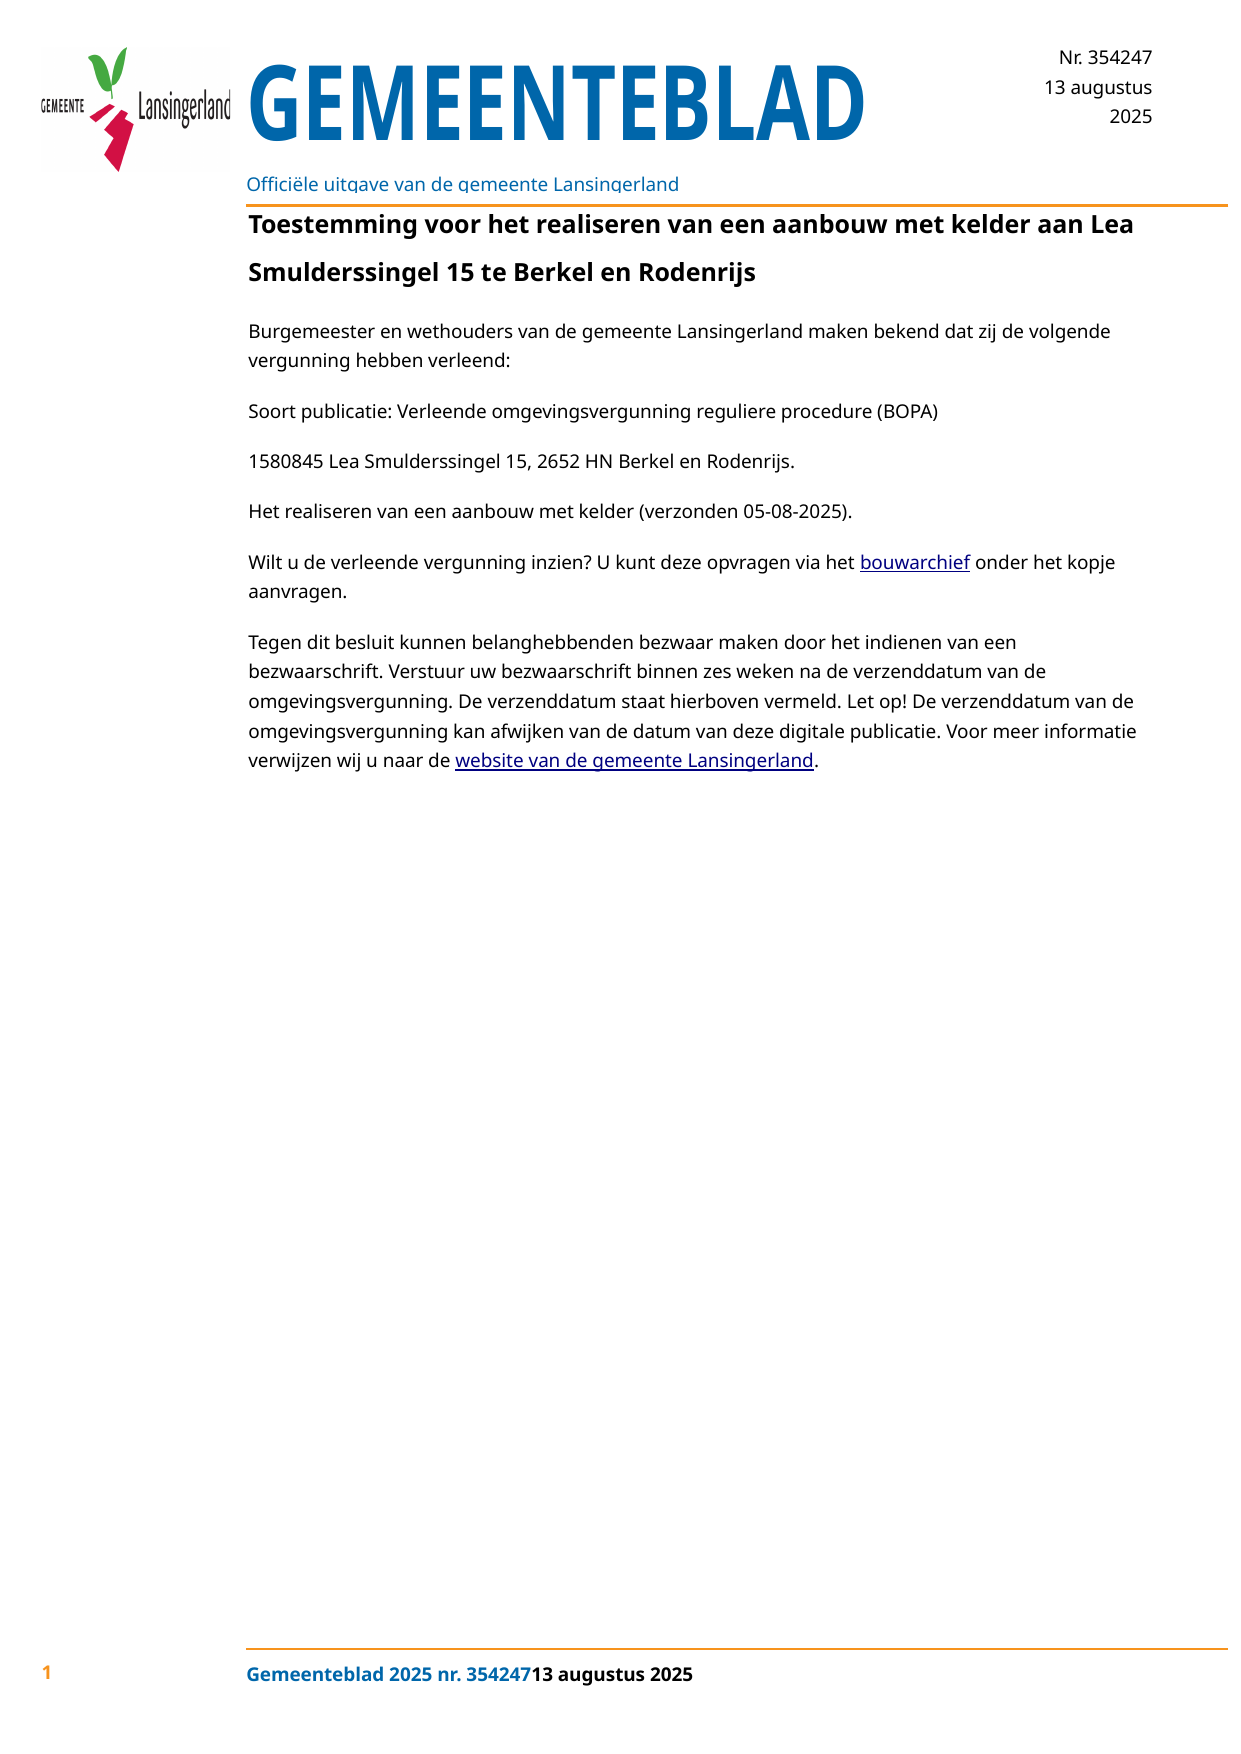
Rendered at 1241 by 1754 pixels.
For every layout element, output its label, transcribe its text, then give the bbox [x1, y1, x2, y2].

picture [41, 47, 231, 172]
text Tegen dit besluit kunnen belanghebbenden bezwaar maken door het indienen van een bezwaarschrift. Verstuur uw bezwaarschrift binnen zes weken na de verzenddatum van de omgevingsvergunning. De verzenddatum staat hierboven vermeld. Let op! De verzenddatum van de omgevingsvergunning kan afwijken van de datum van deze digitale publicatie. Voor meer informatie verwijzen wij u naar de website van de gemeente Lansingerland. [248, 629, 1152, 773]
text Burgemeester en wethouders van de gemeente Lansingerland maken bekend dat zij de volgende vergunning hebben verleend: [248, 318, 1152, 373]
text Wilt u de verleende vergunning inzien? U kunt deze opvragen via het bouwarchief onder het kopje aanvragen. [248, 549, 1152, 604]
text Soort publicatie: Verleende omgevingsvergunning reguliere procedure (BOPA) [248, 398, 1152, 424]
text 1580845 Lea Smulderssingel 15, 2652 HN Berkel en Rodenrijs. [248, 448, 1152, 474]
text Toestemming voor het realiseren van een aanbouw met kelder aan Lea Smulderssingel 15 te Berkel en Rodenrijs [248, 207, 1152, 288]
text Het realiseren van een aanbouw met kelder (verzonden 05-08-2025). [248, 499, 1152, 524]
